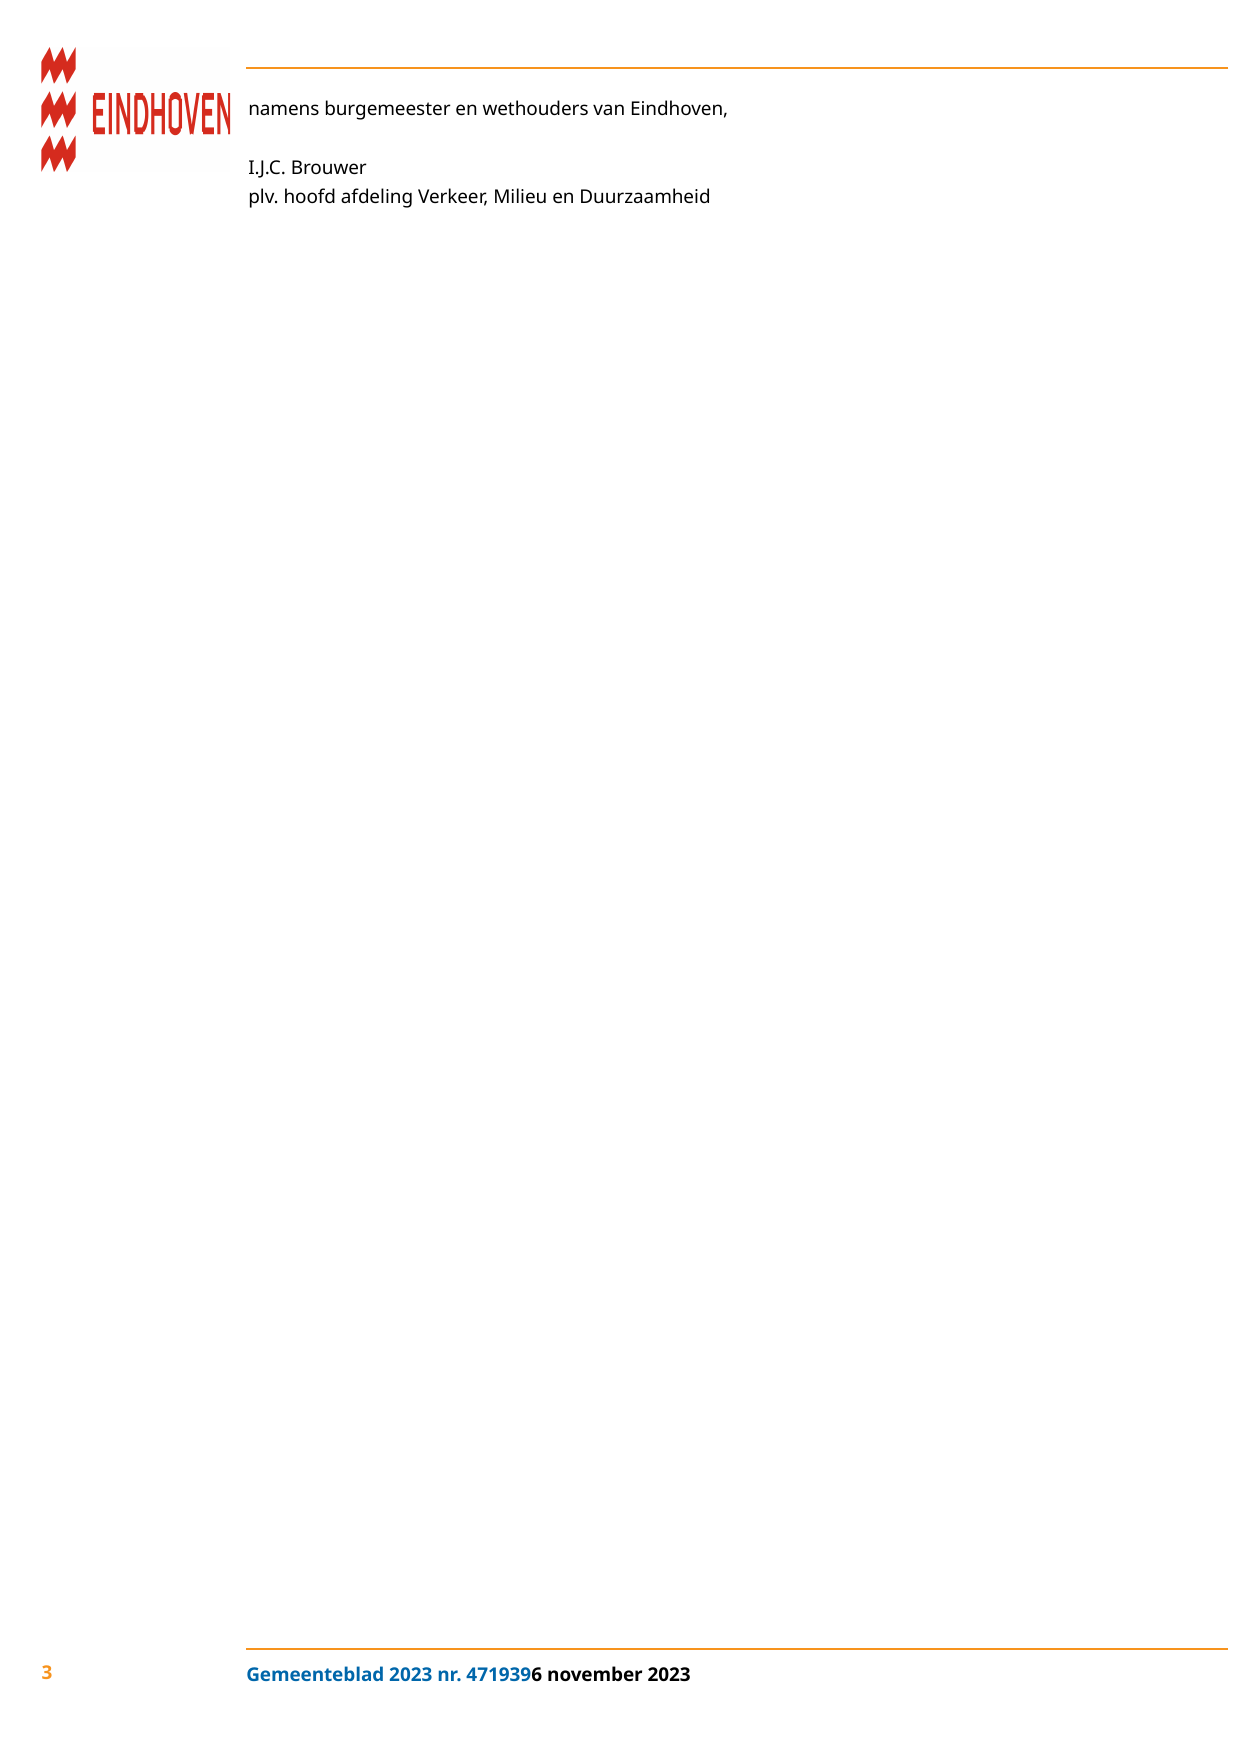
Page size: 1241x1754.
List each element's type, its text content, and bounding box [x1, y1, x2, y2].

text plv. hoofd afdeling Verkeer, Milieu en Duurzaamheid [248, 183, 1152, 209]
text I.J.C. Brouwer [248, 154, 1152, 180]
text namens burgemeester en wethouders van Eindhoven, [248, 95, 1152, 121]
picture [41, 47, 231, 172]
